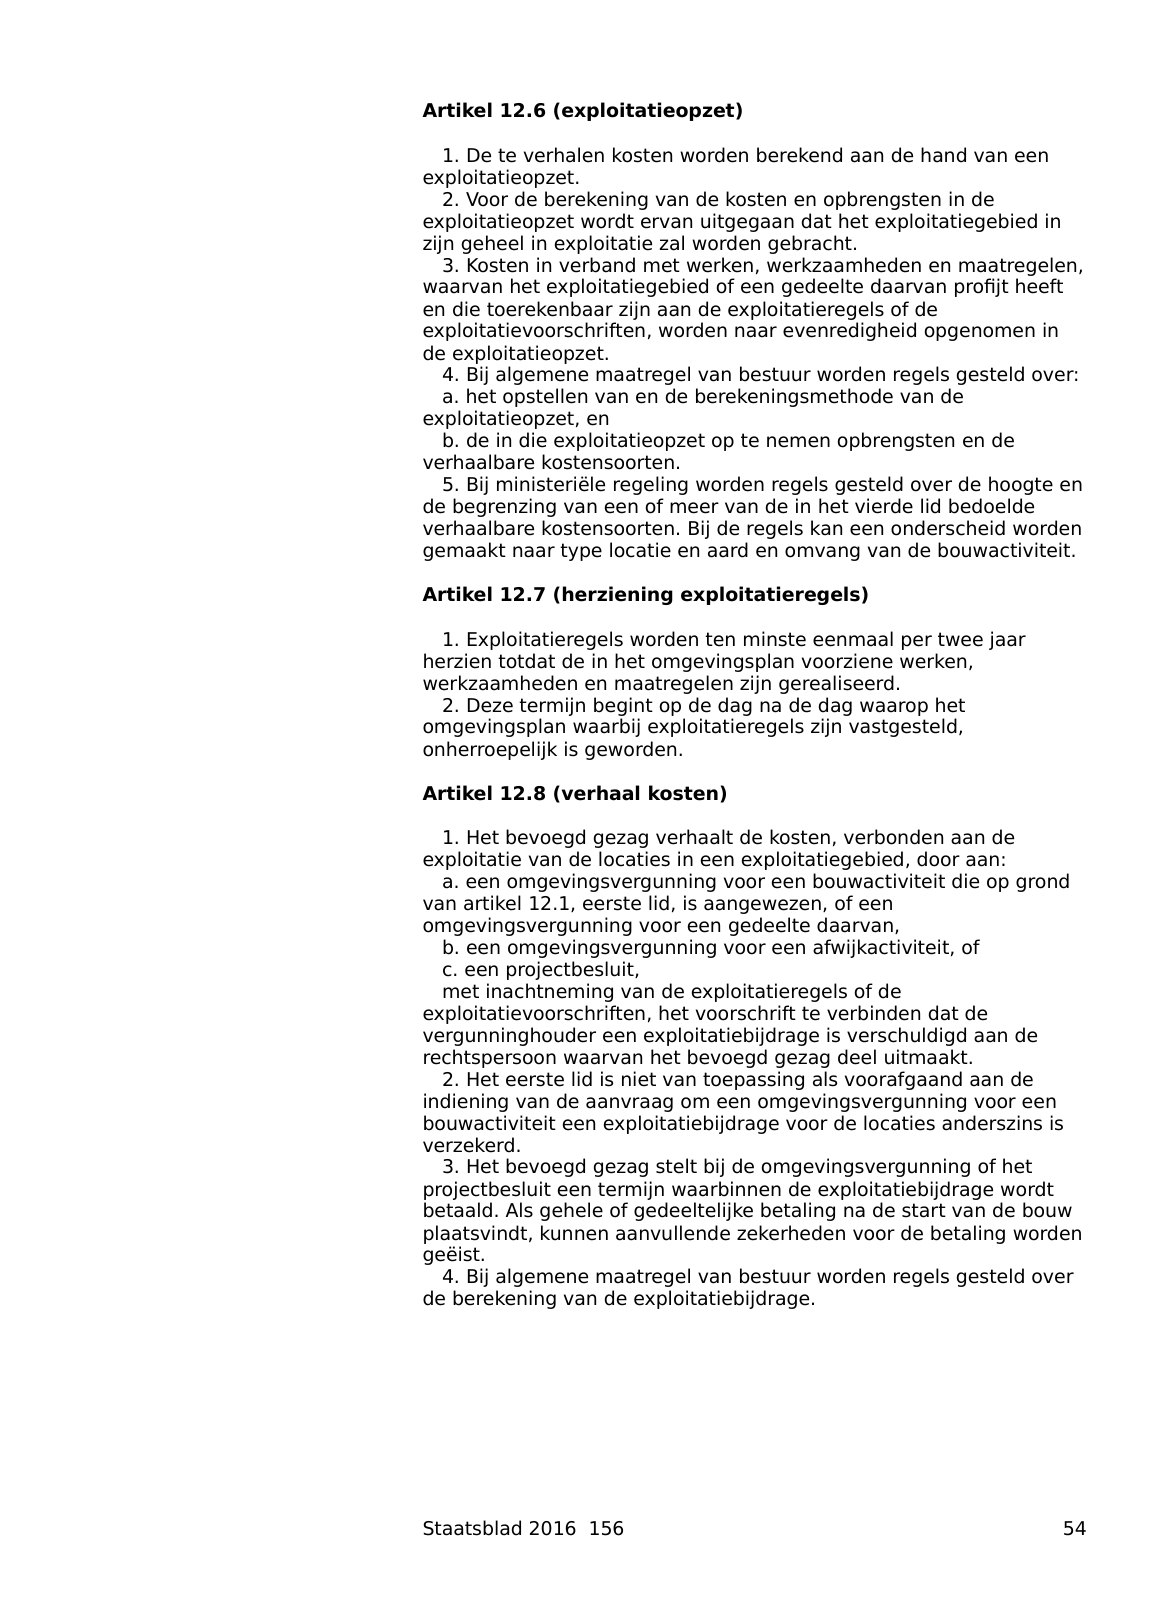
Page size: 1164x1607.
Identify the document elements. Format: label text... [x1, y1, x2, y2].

text 1. Het bevoegd gezag verhaalt de kosten, verbonden aan de exploitatie van de locaties in een exploitatiegebied, door aan: [422, 827, 1087, 871]
text 1. Exploitatieregels worden ten minste eenmaal per twee jaar herzien totdat de in het omgevingsplan voorziene werken, werkzaamheden en maatregelen zijn gerealiseerd. [422, 628, 1087, 694]
text b. een omgevingsvergunning voor een afwijkactiviteit, of [422, 937, 1087, 959]
text a. het opstellen van en de berekeningsmethode van de exploitatieopzet, en [422, 386, 1087, 430]
text 2. Voor de berekening van de kosten en opbrengsten in de exploitatieopzet wordt ervan uitgegaan dat het exploitatiegebied in zijn geheel in exploitatie zal worden gebracht. [422, 188, 1087, 254]
text a. een omgevingsvergunning voor een bouwactiviteit die op grond van artikel 12.1, eerste lid, is aangewezen, of een omgevingsvergunning voor een gedeelte daarvan, [422, 871, 1087, 937]
text b. de in die exploitatieopzet op te nemen opbrengsten en de verhaalbare kostensoorten. [422, 430, 1087, 474]
text 2. Deze termijn begint op de dag na de dag waarop het omgevingsplan waarbij exploitatieregels zijn vastgesteld, onherroepelijk is geworden. [422, 694, 1087, 760]
subtitle Artikel 12.6 (exploitatieopzet) [422, 100, 1087, 122]
subtitle Artikel 12.7 (herziening exploitatieregels) [422, 584, 1087, 606]
text 5. Bij ministeriële regeling worden regels gesteld over de hoogte en de begrenzing van een of meer van de in het vierde lid bedoelde verhaalbare kostensoorten. Bij de regels kan een onderscheid worden gemaakt naar type locatie en aard en omvang van de bouwactiviteit. [422, 474, 1087, 562]
text 3. Het bevoegd gezag stelt bij de omgevingsvergunning of het projectbesluit een termijn waarbinnen de exploitatiebijdrage wordt betaald. Als gehele of gedeeltelijke betaling na de start van de bouw plaatsvindt, kunnen aanvullende zekerheden voor de betaling worden geëist. [422, 1156, 1087, 1266]
text c. een projectbesluit, [422, 959, 1087, 981]
text 1. De te verhalen kosten worden berekend aan de hand van een exploitatieopzet. [422, 144, 1087, 188]
text met inachtneming van de exploitatieregels of de exploitatievoorschriften, het voorschrift te verbinden dat de vergunninghouder een exploitatiebijdrage is verschuldigd aan de rechtspersoon waarvan het bevoegd gezag deel uitmaakt. [422, 981, 1087, 1068]
text 4. Bij algemene maatregel van bestuur worden regels gesteld over: [422, 364, 1087, 386]
text 4. Bij algemene maatregel van bestuur worden regels gesteld over de berekening van de exploitatiebijdrage. [422, 1266, 1087, 1310]
subtitle Artikel 12.8 (verhaal kosten) [422, 783, 1087, 804]
text 3. Kosten in verband met werken, werkzaamheden en maatregelen, waarvan het exploitatiegebied of een gedeelte daarvan profijt heeft en die toerekenbaar zijn aan de exploitatieregels of de exploitatievoorschriften, worden naar evenredigheid opgenomen in de exploitatieopzet. [422, 254, 1087, 364]
text 2. Het eerste lid is niet van toepassing als voorafgaand aan de indiening van de aanvraag om een omgevingsvergunning voor een bouwactiviteit een exploitatiebijdrage voor de locaties anderszins is verzekerd. [422, 1068, 1087, 1156]
